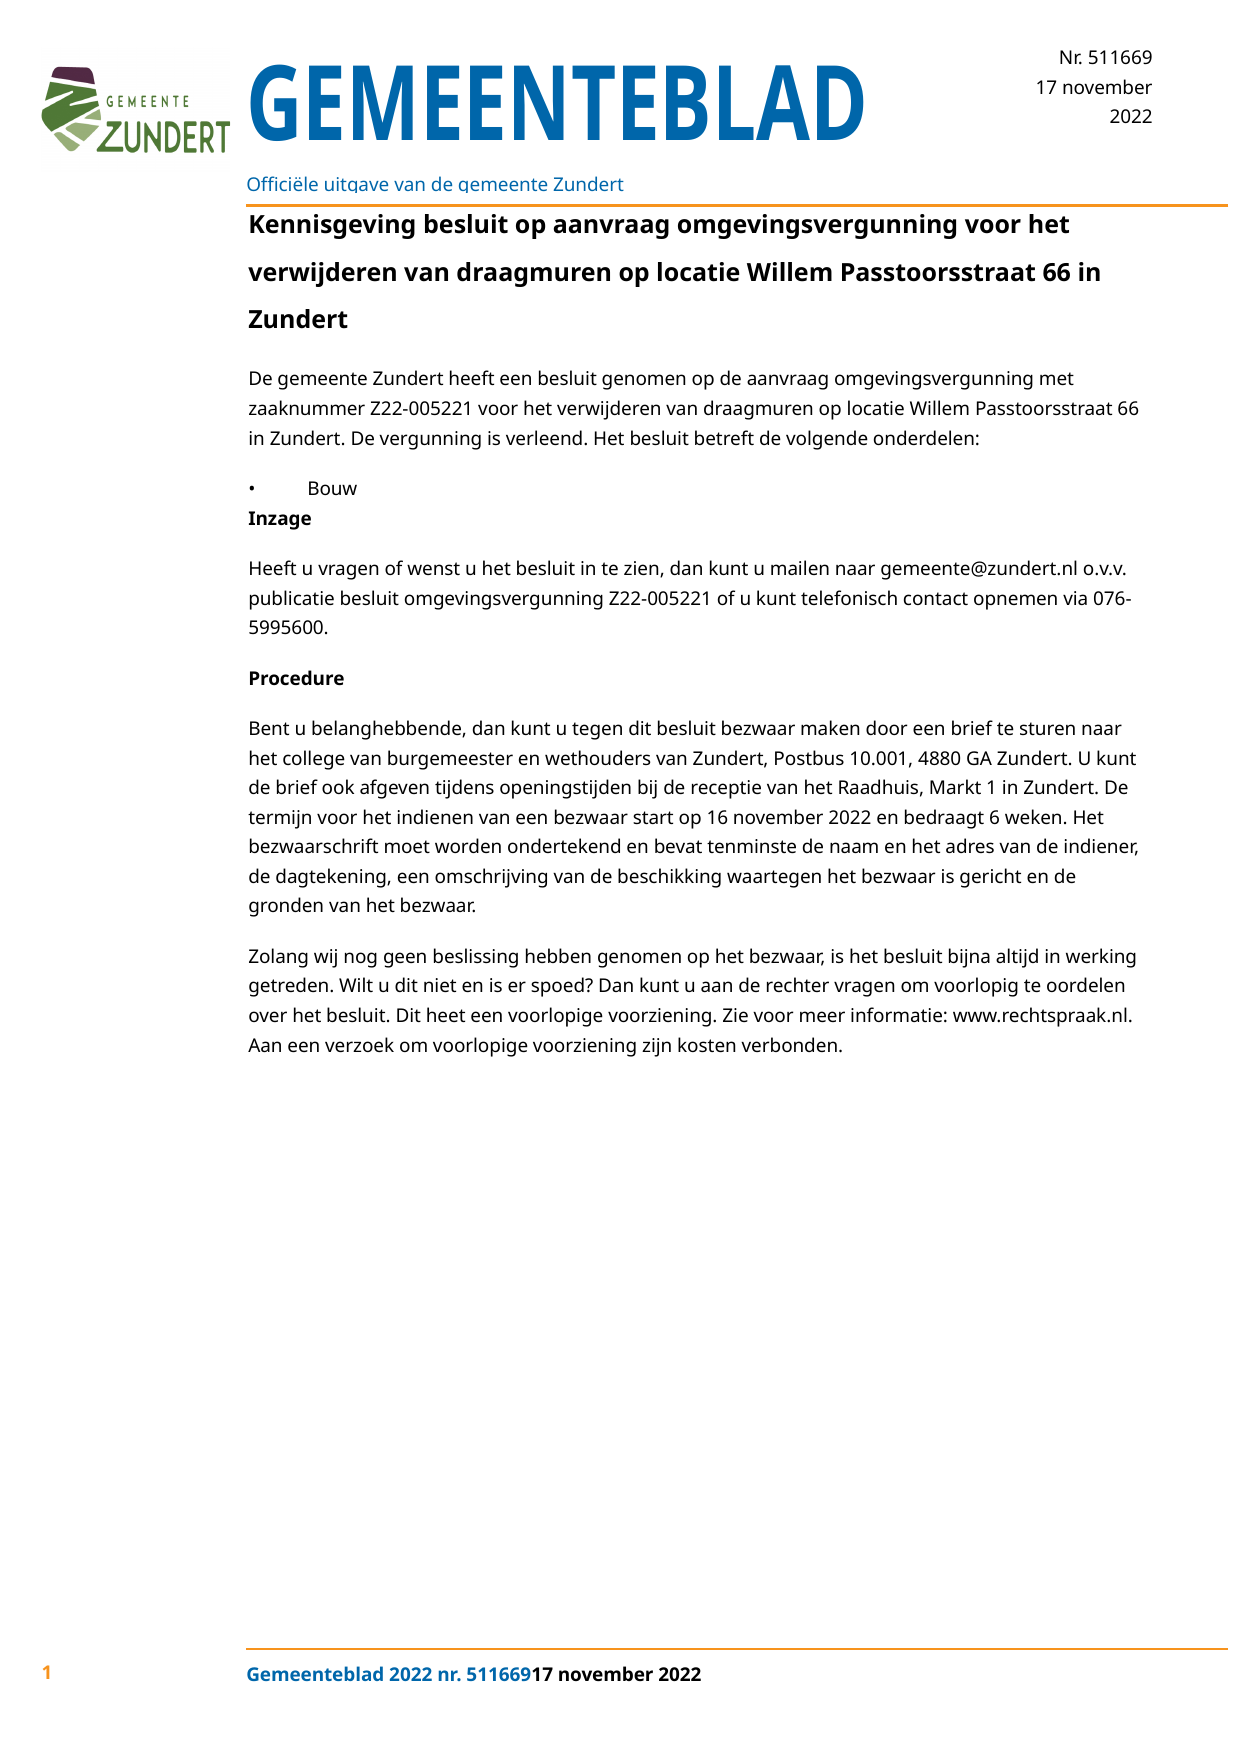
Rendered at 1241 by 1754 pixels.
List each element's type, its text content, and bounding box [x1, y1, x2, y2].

text Inzage [248, 505, 1152, 530]
text Heeft u vragen of wenst u het besluit in te zien, dan kunt u mailen naar gemeente@zundert.nl o.v.v. publicatie besluit omgevingsvergunning Z22-005221 of u kunt telefonisch contact opnemen via 076-5995600. [248, 555, 1152, 640]
text Bent u belanghebbende, dan kunt u tegen dit besluit bezwaar maken door een brief te sturen naar het college van burgemeester en wethouders van Zundert, Postbus 10.001, 4880 GA Zundert. U kunt de brief ook afgeven tijdens openingstijden bij de receptie van het Raadhuis, Markt 1 in Zundert. De termijn voor het indienen van een bezwaar start op 16 november 2022 en bedraagt 6 weken. Het bezwaarschrift moet worden ondertekend en bevat tenminste de naam en het adres van de indiener, de dagtekening, een omschrijving van de beschikking waartegen het bezwaar is gericht en de gronden van het bezwaar. [248, 715, 1152, 918]
text Procedure [248, 665, 1152, 690]
text De gemeente Zundert heeft een besluit genomen op de aanvraag omgevingsvergunning met zaaknummer Z22-005221 voor het verwijderen van draagmuren op locatie Willem Passtoorsstraat 66 in Zundert. De vergunning is verleend. Het besluit betreft de volgende onderdelen: [248, 366, 1152, 450]
text Kennisgeving besluit op aanvraag omgevingsvergunning voor het verwijderen van draagmuren op locatie Willem Passtoorsstraat 66 in Zundert [248, 207, 1152, 336]
text Zolang wij nog geen beslissing hebben genomen op het bezwaar, is het besluit bijna altijd in werking getreden. Wilt u dit niet en is er spoed? Dan kunt u aan de rechter vragen om voorlopig te oordelen over het besluit. Dit heet een voorlopige voorziening. Zie voor meer informatie: www.rechtspraak.nl. Aan een verzoek om voorlopige voorziening zijn kosten verbonden. [248, 943, 1152, 1057]
list Bouw [248, 475, 1152, 501]
picture [41, 47, 231, 172]
